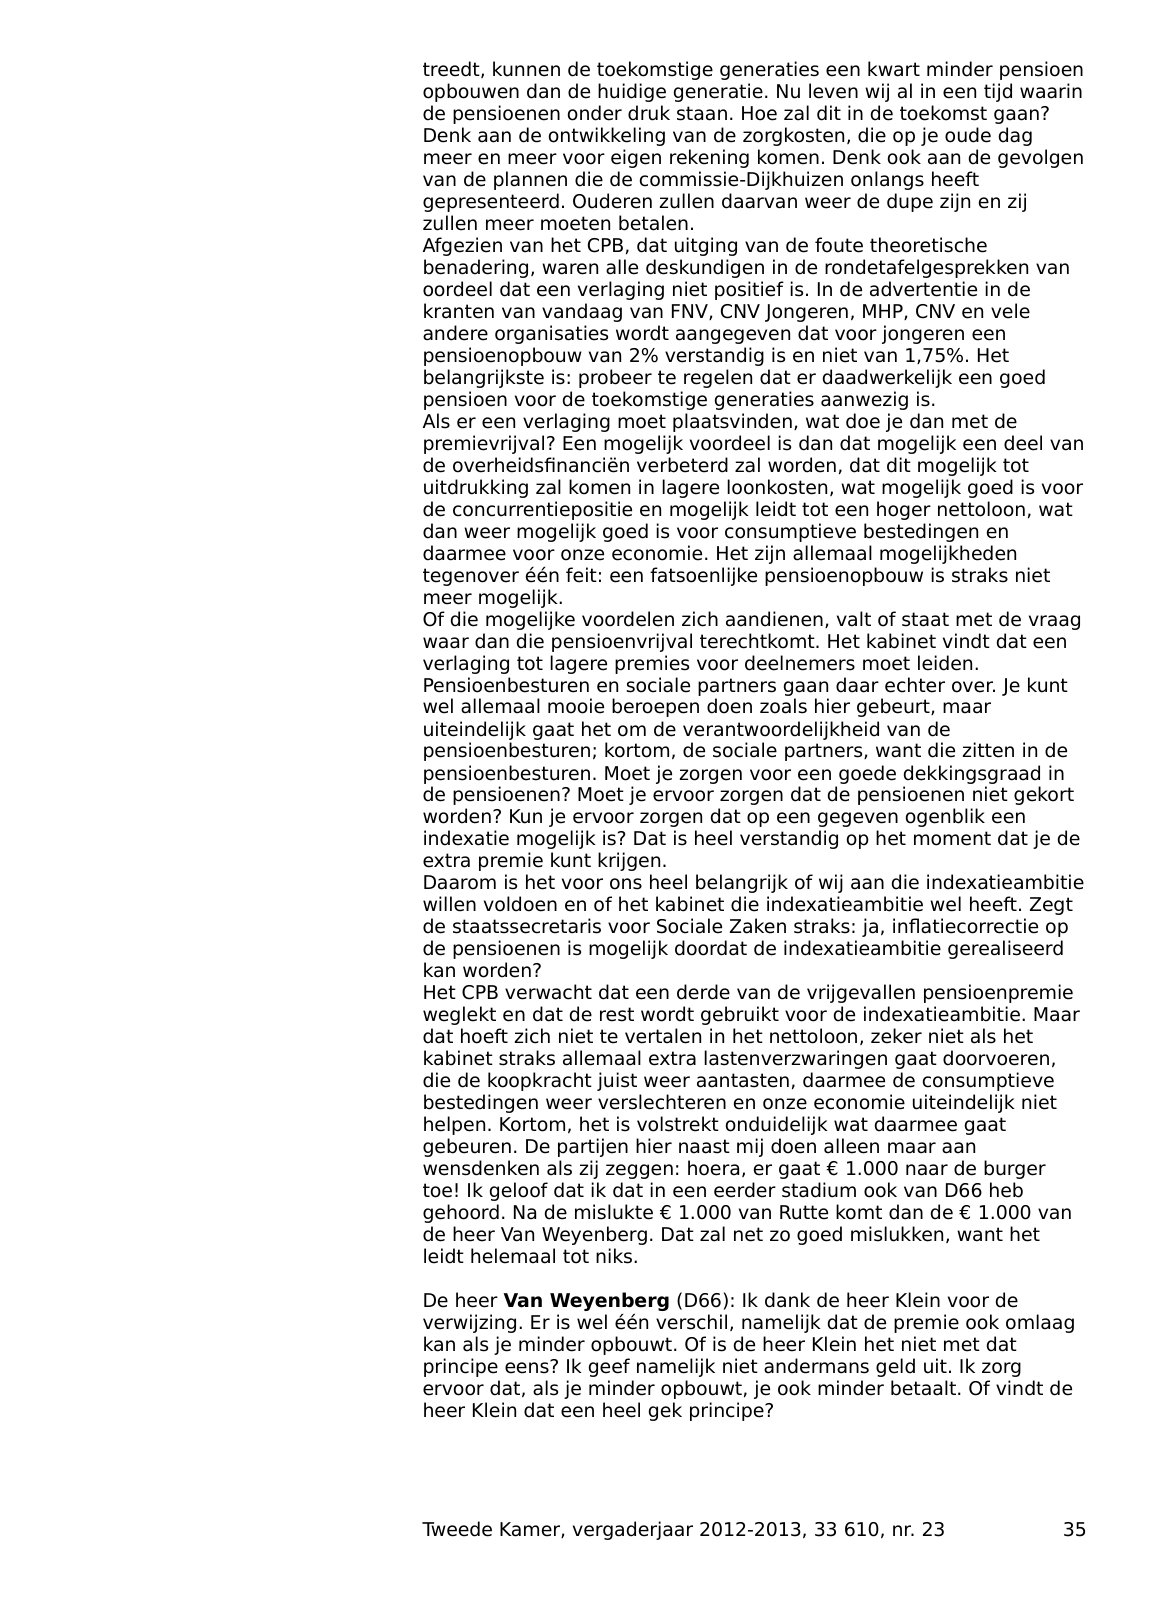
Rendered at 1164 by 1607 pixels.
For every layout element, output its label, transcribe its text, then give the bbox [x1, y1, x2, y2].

text treedt, kunnen de toekomstige generaties een kwart minder pensioen opbouwen dan de huidige generatie. Nu leven wij al in een tijd waarin de pensioenen onder druk staan. Hoe zal dit in de toekomst gaan? Denk aan de ontwikkeling van de zorgkosten, die op je oude dag meer en meer voor eigen rekening komen. Denk ook aan de gevolgen van de plannen die de commissie-Dijkhuizen onlangs heeft gepresenteerd. Ouderen zullen daarvan weer de dupe zijn en zij zullen meer moeten betalen. [422, 59, 1087, 235]
text Afgezien van het CPB, dat uitging van de foute theoretische benadering, waren alle deskundigen in de rondetafelgesprekken van oordeel dat een verlaging niet positief is. In de advertentie in de kranten van vandaag van FNV, CNV Jongeren, MHP, CNV en vele andere organisaties wordt aangegeven dat voor jongeren een pensioenopbouw van 2% verstandig is en niet van 1,75%. Het belangrijkste is: probeer te regelen dat er daadwerkelijk een goed pensioen voor de toekomstige generaties aanwezig is. [422, 235, 1087, 411]
text Of die mogelijke voordelen zich aandienen, valt of staat met de vraag waar dan die pensioenvrijval terechtkomt. Het kabinet vindt dat een verlaging tot lagere premies voor deelnemers moet leiden. Pensioenbesturen en sociale partners gaan daar echter over. Je kunt wel allemaal mooie beroepen doen zoals hier gebeurt, maar uiteindelijk gaat het om de verantwoordelijkheid van de pensioenbesturen; kortom, de sociale partners, want die zitten in de pensioenbesturen. Moet je zorgen voor een goede dekkingsgraad in de pensioenen? Moet je ervoor zorgen dat de pensioenen niet gekort worden? Kun je ervoor zorgen dat op een gegeven ogenblik een indexatie mogelijk is? Dat is heel verstandig op het moment dat je de extra premie kunt krijgen. [422, 608, 1087, 872]
text Het CPB verwacht dat een derde van de vrijgevallen pensioenpremie weglekt en dat de rest wordt gebruikt voor de indexatieambitie. Maar dat hoeft zich niet te vertalen in het nettoloon, zeker niet als het kabinet straks allemaal extra lastenverzwaringen gaat doorvoeren, die de koopkracht juist weer aantasten, daarmee de consumptieve bestedingen weer verslechteren en onze economie uiteindelijk niet helpen. Kortom, het is volstrekt onduidelijk wat daarmee gaat gebeuren. De partijen hier naast mij doen alleen maar aan wensdenken als zij zeggen: hoera, er gaat € 1.000 naar de burger toe! Ik geloof dat ik dat in een eerder stadium ook van D66 heb gehoord. Na de mislukte € 1.000 van Rutte komt dan de € 1.000 van de heer Van Weyenberg. Dat zal net zo goed mislukken, want het leidt helemaal tot niks. [422, 982, 1087, 1268]
text Als er een verlaging moet plaatsvinden, wat doe je dan met de premievrijval? Een mogelijk voordeel is dan dat mogelijk een deel van de overheidsfinanciën verbeterd zal worden, dat dit mogelijk tot uitdrukking zal komen in lagere loonkosten, wat mogelijk goed is voor de concurrentiepositie en mogelijk leidt tot een hoger nettoloon, wat dan weer mogelijk goed is voor consumptieve bestedingen en daarmee voor onze economie. Het zijn allemaal mogelijkheden tegenover één feit: een fatsoenlijke pensioenopbouw is straks niet meer mogelijk. [422, 411, 1087, 608]
text Daarom is het voor ons heel belangrijk of wij aan die indexatieambitie willen voldoen en of het kabinet die indexatieambitie wel heeft. Zegt de staatssecretaris voor Sociale Zaken straks: ja, inflatiecorrectie op de pensioenen is mogelijk doordat de indexatieambitie gerealiseerd kan worden? [422, 872, 1087, 982]
text De heer Van Weyenberg (D66): Ik dank de heer Klein voor de verwijzing. Er is wel één verschil, namelijk dat de premie ook omlaag kan als je minder opbouwt. Of is de heer Klein het niet met dat principe eens? Ik geef namelijk niet andermans geld uit. Ik zorg ervoor dat, als je minder opbouwt, je ook minder betaalt. Of vindt de heer Klein dat een heel gek principe? [422, 1290, 1087, 1422]
